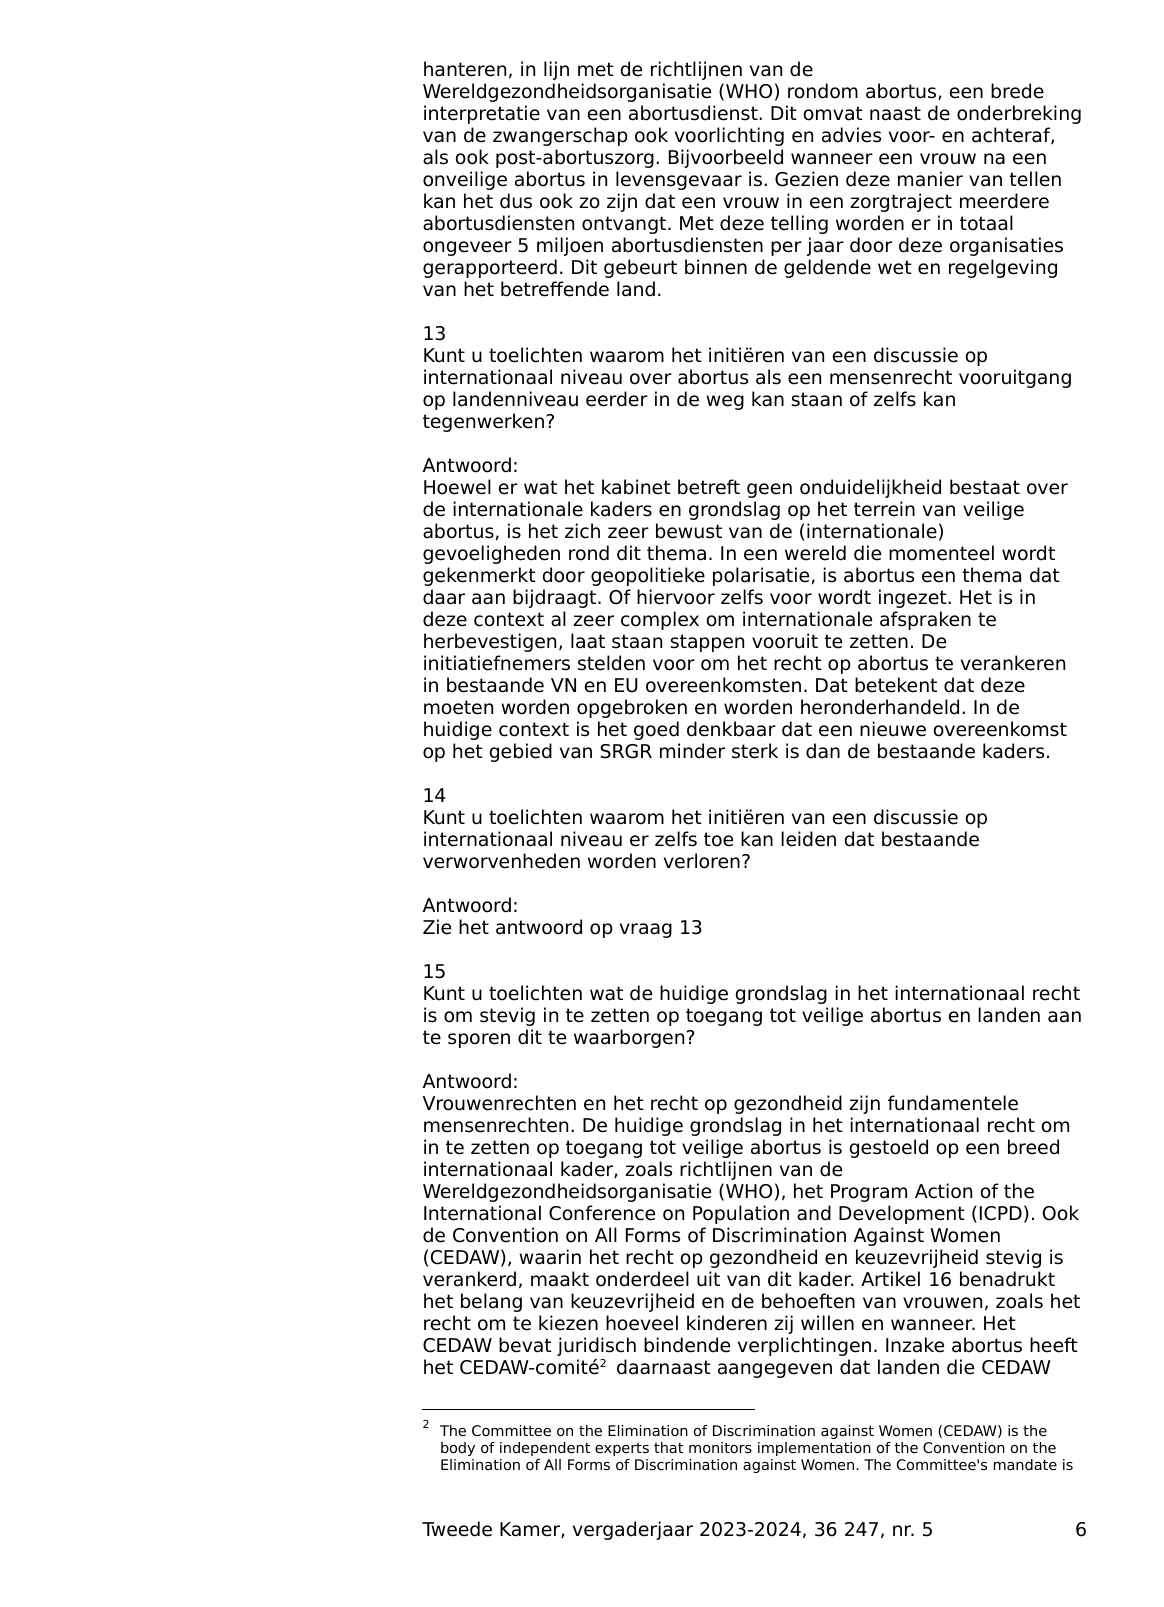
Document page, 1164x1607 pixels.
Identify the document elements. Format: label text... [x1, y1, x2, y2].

text The Committee on the Elimination of Discrimination against Women (CEDAW) is the body of independent experts that monitors implementation of the Convention on the Elimination of All Forms of Discrimination against Women. The Committee's mandate is [422, 1418, 1087, 1474]
text Vrouwenrechten en het recht op gezondheid zijn fundamentele mensenrechten. De huidige grondslag in het internationaal recht om in te zetten op toegang tot veilige abortus is gestoeld op een breed internationaal kader, zoals richtlijnen van de Wereldgezondheidsorganisatie (WHO), het Program Action of the International Conference on Population and Development (ICPD). Ook de Convention on All Forms of Discrimination Against Women (CEDAW), waarin het recht op gezondheid en keuzevrijheid stevig is verankerd, maakt onderdeel uit van dit kader. Artikel 16 benadrukt het belang van keuzevrijheid en de behoeften van vrouwen, zoals het recht om te kiezen hoeveel kinderen zij willen en wanneer. Het CEDAW bevat juridisch bindende verplichtingen. Inzake abortus heeft het CEDAW-comité daarnaast aangegeven dat landen die CEDAW [422, 1093, 1087, 1379]
text Kunt u toelichten wat de huidige grondslag in het internationaal recht is om stevig in te zetten op toegang tot veilige abortus en landen aan te sporen dit te waarborgen? [422, 983, 1087, 1049]
text 14 [422, 785, 1087, 807]
text 13 [422, 323, 1087, 345]
text Antwoord: [422, 895, 1087, 917]
text Antwoord: [422, 455, 1087, 477]
text 15 [422, 961, 1087, 983]
text Zie het antwoord op vraag 13 [422, 917, 1087, 939]
text Kunt u toelichten waarom het initiëren van een discussie op internationaal niveau over abortus als een mensenrecht vooruitgang op landenniveau eerder in de weg kan staan of zelfs kan tegenwerken? [422, 345, 1087, 433]
text Hoewel er wat het kabinet betreft geen onduidelijkheid bestaat over de internationale kaders en grondslag op het terrein van veilige abortus, is het zich zeer bewust van de (internationale) gevoeligheden rond dit thema. In een wereld die momenteel wordt gekenmerkt door geopolitieke polarisatie, is abortus een thema dat daar aan bijdraagt. Of hiervoor zelfs voor wordt ingezet. Het is in deze context al zeer complex om internationale afspraken te herbevestigen, laat staan stappen vooruit te zetten. De initiatiefnemers stelden voor om het recht op abortus te verankeren in bestaande VN en EU overeenkomsten. Dat betekent dat deze moeten worden opgebroken en worden heronderhandeld. In de huidige context is het goed denkbaar dat een nieuwe overeenkomst op het gebied van SRGR minder sterk is dan de bestaande kaders. [422, 477, 1087, 763]
text Antwoord: [422, 1071, 1087, 1093]
text Kunt u toelichten waarom het initiëren van een discussie op internationaal niveau er zelfs toe kan leiden dat bestaande verworvenheden worden verloren? [422, 807, 1087, 873]
text hanteren, in lijn met de richtlijnen van de Wereldgezondheidsorganisatie (WHO) rondom abortus, een brede interpretatie van een abortusdienst. Dit omvat naast de onderbreking van de zwangerschap ook voorlichting en advies voor- en achteraf, als ook post-abortuszorg. Bijvoorbeeld wanneer een vrouw na een onveilige abortus in levensgevaar is. Gezien deze manier van tellen kan het dus ook zo zijn dat een vrouw in een zorgtraject meerdere abortusdiensten ontvangt. Met deze telling worden er in totaal ongeveer 5 miljoen abortusdiensten per jaar door deze organisaties gerapporteerd. Dit gebeurt binnen de geldende wet en regelgeving van het betreffende land. [422, 59, 1087, 301]
